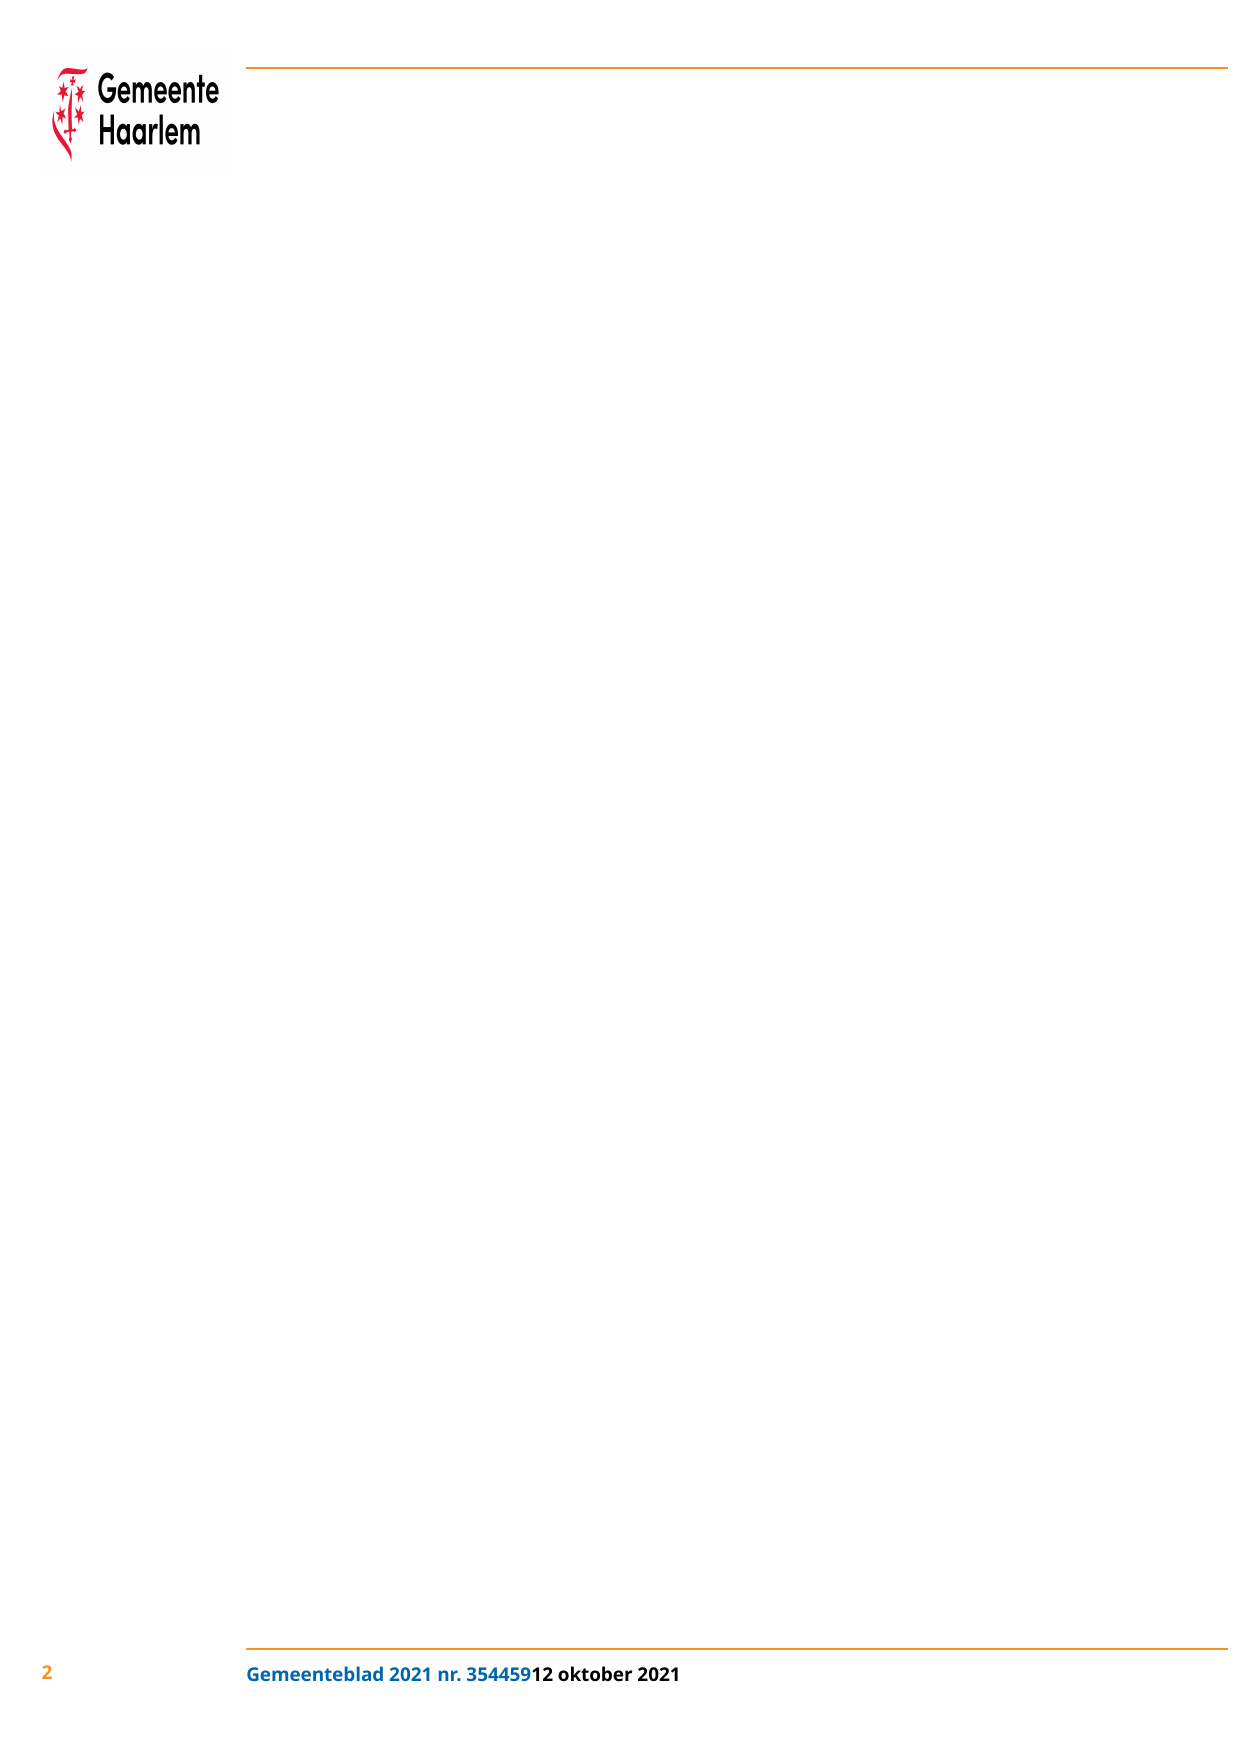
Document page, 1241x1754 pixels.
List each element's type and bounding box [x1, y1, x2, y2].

picture [41, 47, 231, 172]
